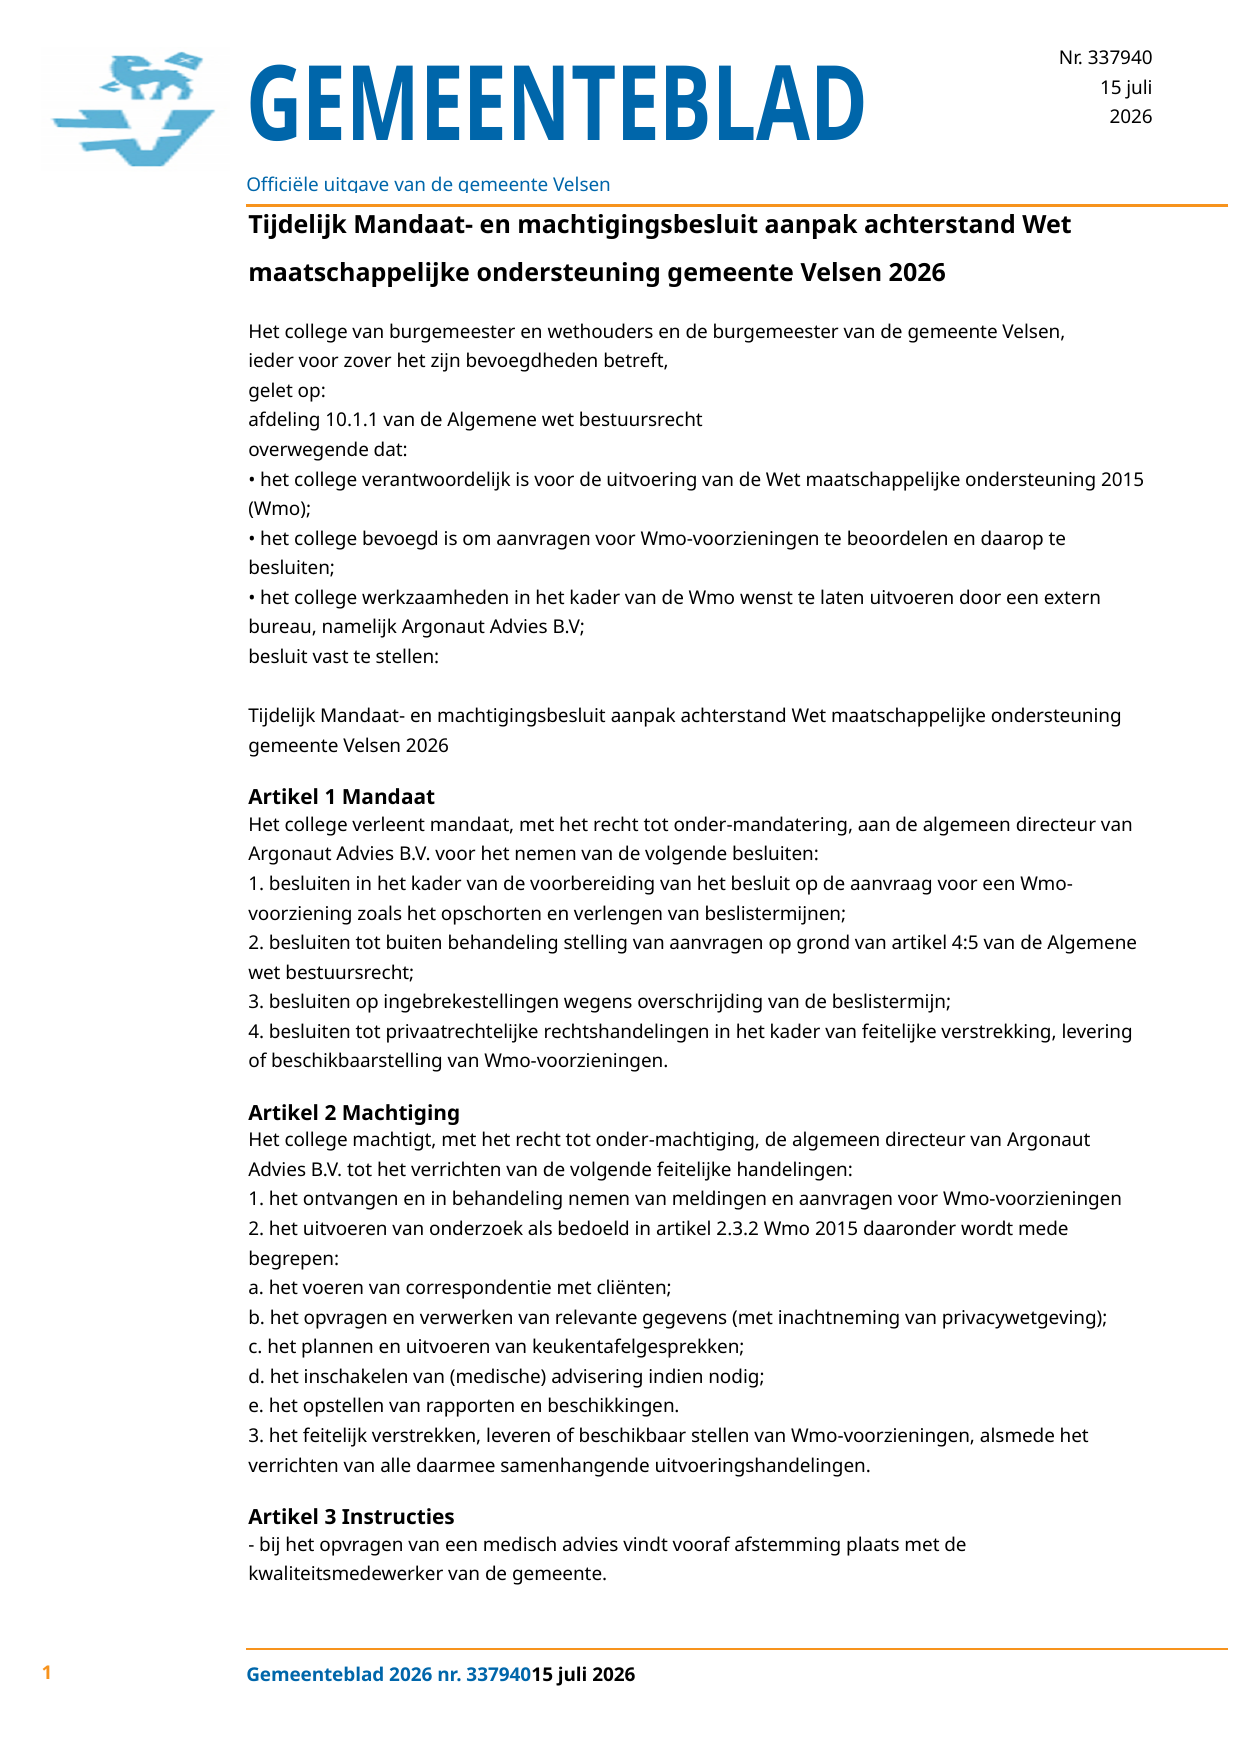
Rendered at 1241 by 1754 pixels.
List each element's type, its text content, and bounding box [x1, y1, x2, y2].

text d. het inschakelen van (medische) advisering indien nodig; [248, 1363, 1152, 1389]
text • het college verantwoordelijk is voor de uitvoering van de Wet maatschappelijke ondersteuning 2015 (Wmo); [248, 466, 1152, 521]
text - bij het opvragen van een medisch advies vindt vooraf afstemming plaats met de kwaliteitsmedewerker van de gemeente. [248, 1531, 1152, 1586]
text Tijdelijk Mandaat- en machtigingsbesluit aanpak achterstand Wet maatschappelijke ondersteuning gemeente Velsen 2026 [248, 207, 1152, 288]
text Het college verleent mandaat, met het recht tot onder-mandatering, aan de algemeen directeur van Argonaut Advies B.V. voor het nemen van de volgende besluiten: [248, 811, 1152, 866]
text 2. het uitvoeren van onderzoek als bedoeld in artikel 2.3.2 Wmo 2015 daaronder wordt mede begrepen: [248, 1215, 1152, 1271]
text 2. besluiten tot buiten behandeling stelling van aanvragen op grond van artikel 4:5 van de Algemene wet bestuursrecht; [248, 929, 1152, 984]
text overwegende dat: [248, 436, 1152, 462]
text • het college bevoegd is om aanvragen voor Wmo-voorzieningen te beoordelen en daarop te besluiten; [248, 525, 1152, 580]
text 1. besluiten in het kader van de voorbereiding van het besluit op de aanvraag voor een Wmo-voorziening zoals het opschorten en verlengen van beslistermijnen; [248, 870, 1152, 925]
text gelet op: [248, 377, 1152, 403]
text afdeling 10.1.1 van de Algemene wet bestuursrecht [248, 407, 1152, 432]
text besluit vast te stellen: [248, 643, 1152, 669]
text ieder voor zover het zijn bevoegdheden betreft, [248, 347, 1152, 373]
text Artikel 3 Instructies [248, 1502, 1152, 1531]
text • het college werkzaamheden in het kader van de Wmo wenst te laten uitvoeren door een extern bureau, namelijk Argonaut Advies B.V; [248, 584, 1152, 639]
text Tijdelijk Mandaat- en machtigingsbesluit aanpak achterstand Wet maatschappelijke ondersteuning gemeente Velsen 2026 [248, 702, 1152, 758]
text b. het opvragen en verwerken van relevante gegevens (met inachtneming van privacywetgeving); [248, 1304, 1152, 1330]
text Het college van burgemeester en wethouders en de burgemeester van de gemeente Velsen, [248, 318, 1152, 344]
text e. het opstellen van rapporten en beschikkingen. [248, 1393, 1152, 1418]
text 4. besluiten tot privaatrechtelijke rechtshandelingen in het kader van feitelijke verstrekking, levering of beschikbaarstelling van Wmo-voorzieningen. [248, 1018, 1152, 1073]
text Artikel 2 Machtiging [248, 1098, 1152, 1126]
text c. het plannen en uitvoeren van keukentafelgesprekken; [248, 1333, 1152, 1359]
text 1. het ontvangen en in behandeling nemen van meldingen en aanvragen voor Wmo-voorzieningen [248, 1186, 1152, 1211]
text 3. het feitelijk verstrekken, leveren of beschikbaar stellen van Wmo-voorzieningen, alsmede het verrichten van alle daarmee samenhangende uitvoeringshandelingen. [248, 1422, 1152, 1478]
text 3. besluiten op ingebrekestellingen wegens overschrijding van de beslistermijn; [248, 988, 1152, 1014]
text Artikel 1 Mandaat [248, 782, 1152, 811]
text Het college machtigt, met het recht tot onder-machtiging, de algemeen directeur van Argonaut Advies B.V. tot het verrichten van de volgende feitelijke handelingen: [248, 1126, 1152, 1182]
picture [41, 47, 231, 172]
text a. het voeren van correspondentie met cliënten; [248, 1274, 1152, 1300]
